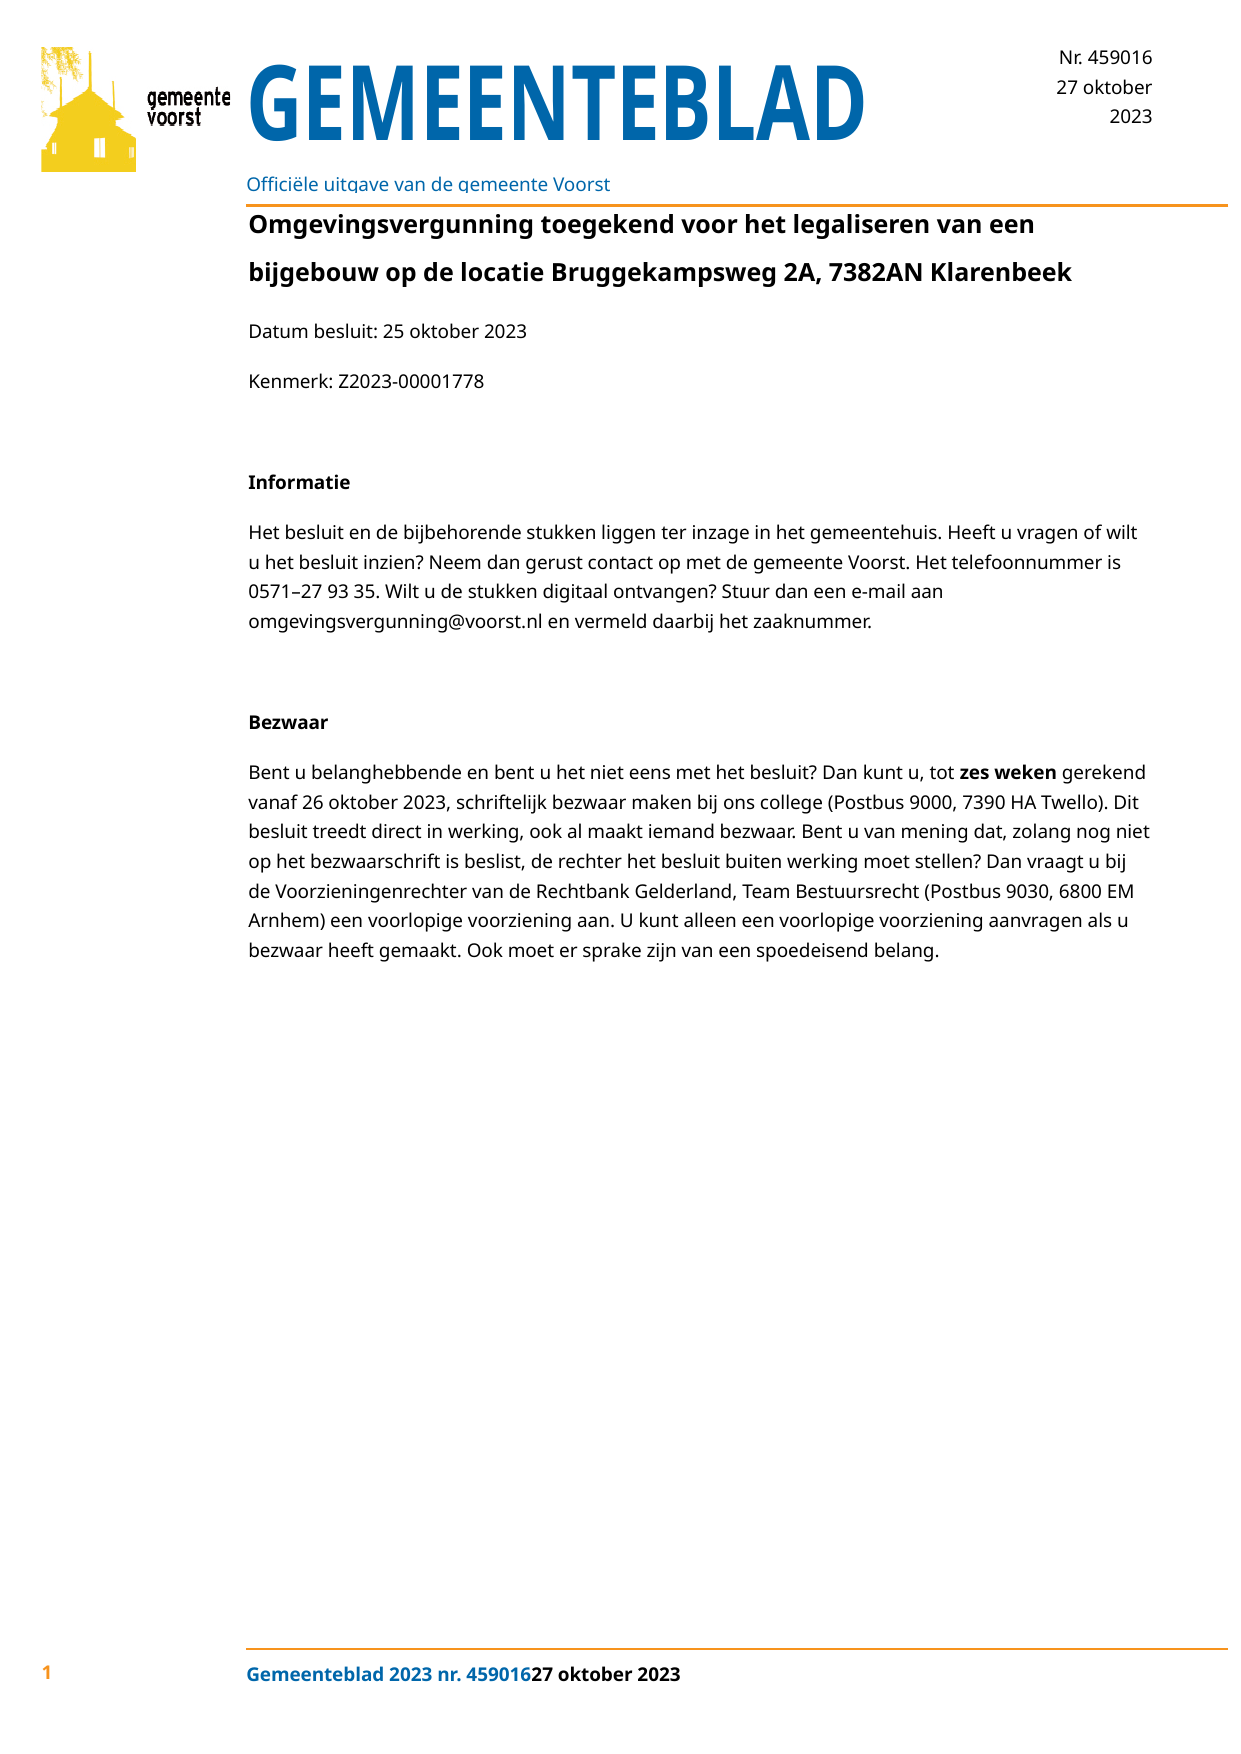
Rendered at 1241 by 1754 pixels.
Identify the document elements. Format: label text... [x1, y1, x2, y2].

text Bent u belanghebbende en bent u het niet eens met het besluit? Dan kunt u, tot zes weken gerekend vanaf 26 oktober 2023, schriftelijk bezwaar maken bij ons college (Postbus 9000, 7390 HA Twello). Dit besluit treedt direct in werking, ook al maakt iemand bezwaar. Bent u van mening dat, zolang nog niet op het bezwaarschrift is beslist, de rechter het besluit buiten werking moet stellen? Dan vraagt u bij de Voorzieningenrechter van de Rechtbank Gelderland, Team Bestuursrecht (Postbus 9030, 6800 EM Arnhem) een voorlopige voorziening aan. U kunt alleen een voorlopige voorziening aanvragen als u bezwaar heeft gemaakt. Ook moet er sprake zijn van een spoedeisend belang. [248, 759, 1152, 963]
text Bezwaar [248, 709, 1152, 735]
text Omgevingsvergunning toegekend voor het legaliseren van een bijgebouw op de locatie Bruggekampsweg 2A, 7382AN Klarenbeek [248, 207, 1152, 288]
picture [41, 47, 231, 172]
text Het besluit en de bijbehorende stukken liggen ter inzage in het gemeentehuis. Heeft u vragen of wilt u het besluit inzien? Neem dan gerust contact op met de gemeente Voorst. Het telefoonnummer is 0571–27 93 35. Wilt u de stukken digitaal ontvangen? Stuur dan een e-mail aan omgevingsvergunning@voorst.nl en vermeld daarbij het zaaknummer. [248, 519, 1152, 634]
text Datum besluit: 25 oktober 2023 [248, 318, 1152, 344]
text Kenmerk: Z2023-00001778 [248, 368, 1152, 394]
text Informatie [248, 469, 1152, 495]
